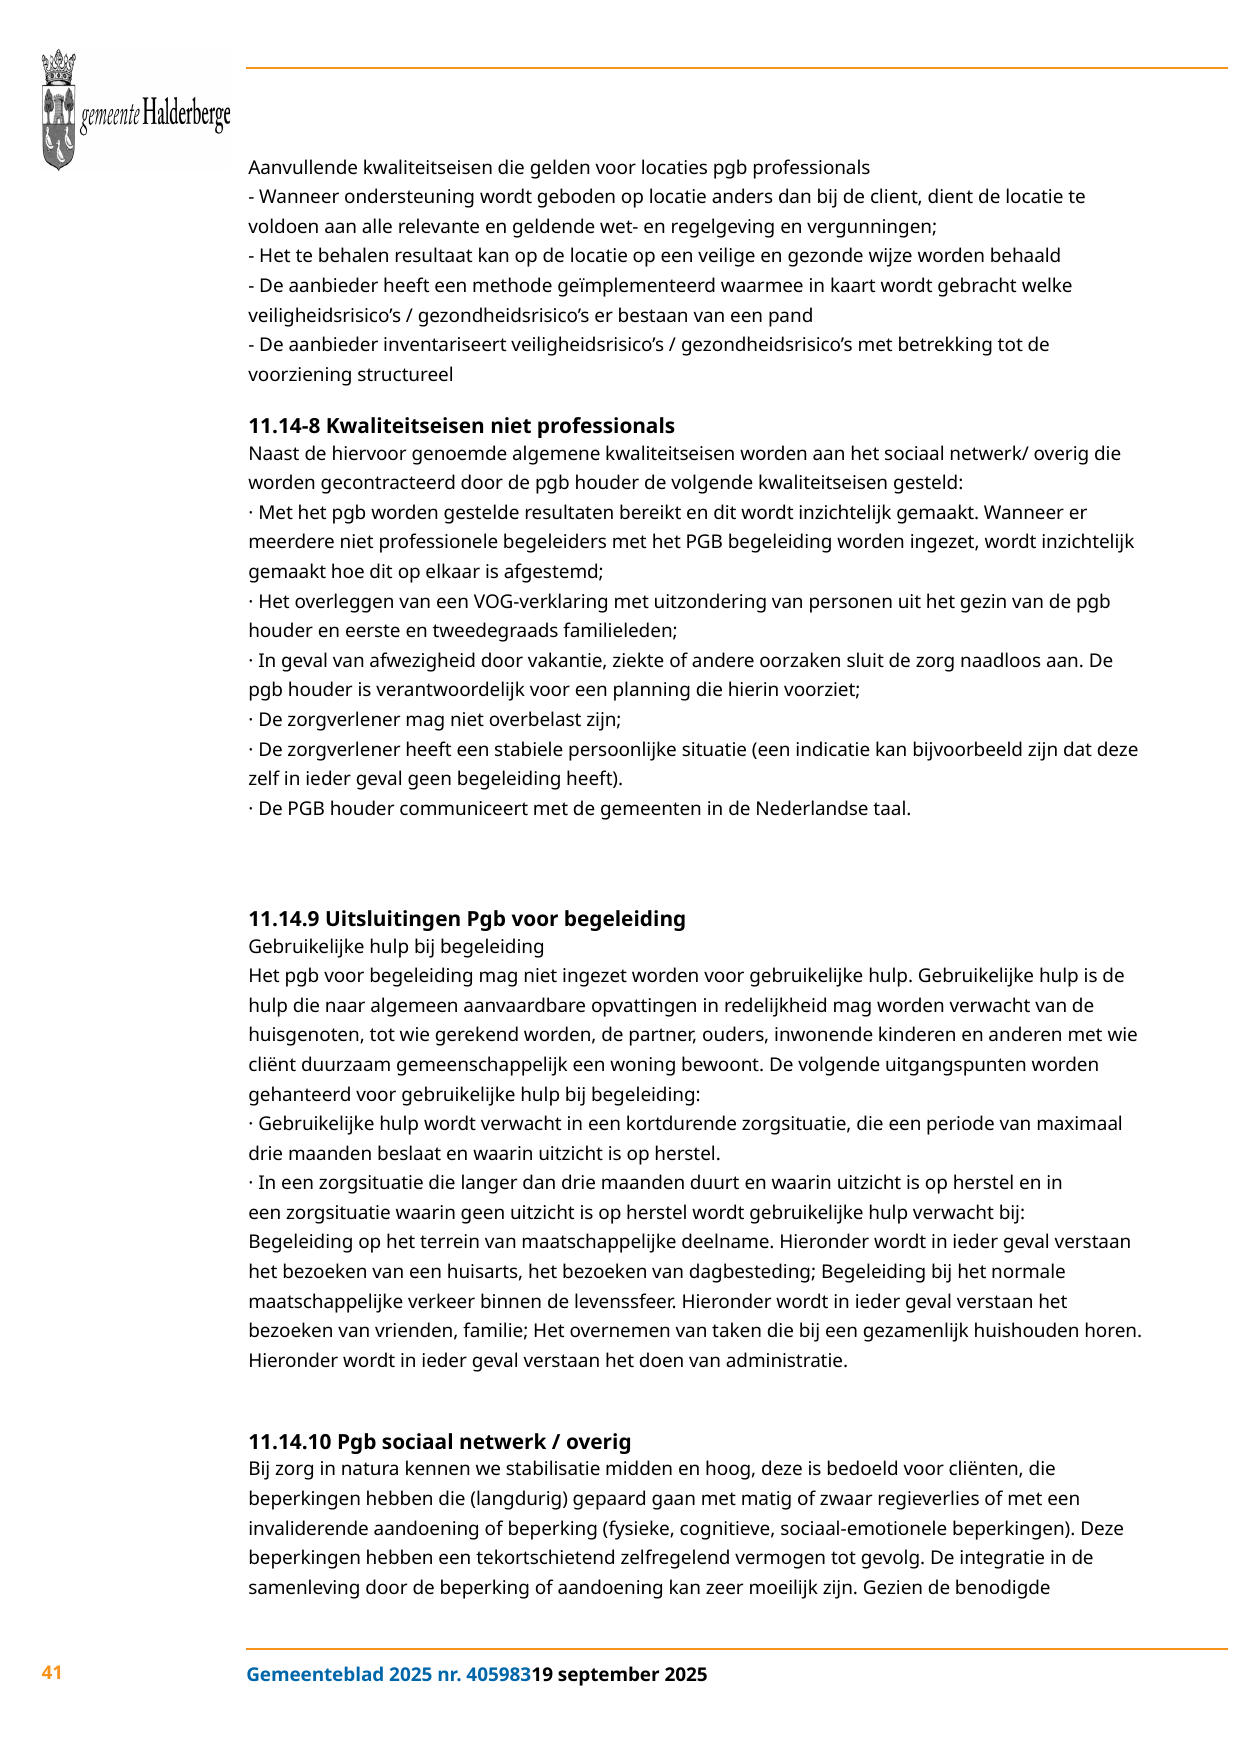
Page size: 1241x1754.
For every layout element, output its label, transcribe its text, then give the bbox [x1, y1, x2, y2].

text 11.14.10 Pgb sociaal netwerk / overig [248, 1427, 1152, 1456]
text · Gebruikelijke hulp wordt verwacht in een kortdurende zorgsituatie, die een periode van maximaal drie maanden beslaat en waarin uitzicht is op herstel. [248, 1110, 1152, 1166]
text Begeleiding op het terrein van maatschappelijke deelname. Hieronder wordt in ieder geval verstaan het bezoeken van een huisarts, het bezoeken van dagbesteding; Begeleiding bij het normale maatschappelijke verkeer binnen de levenssfeer. Hieronder wordt in ieder geval verstaan het bezoeken van vrienden, familie; Het overnemen van taken die bij een gezamenlijk huishouden horen. Hieronder wordt in ieder geval verstaan het doen van administratie. [248, 1229, 1152, 1373]
text - Het te behalen resultaat kan op de locatie op een veilige en gezonde wijze worden behaald [248, 243, 1152, 268]
picture [41, 47, 231, 172]
text Naast de hiervoor genoemde algemene kwaliteitseisen worden aan het sociaal netwerk/ overig die worden gecontracteerd door de pgb houder de volgende kwaliteitseisen gesteld: [248, 440, 1152, 495]
text · De zorgverlener mag niet overbelast zijn; [248, 706, 1152, 732]
text - De aanbieder inventariseert veiligheidsrisico’s / gezondheidsrisico’s met betrekking tot de voorziening structureel [248, 331, 1152, 387]
text Het pgb voor begeleiding mag niet ingezet worden voor gebruikelijke hulp. Gebruikelijke hulp is de hulp die naar algemeen aanvaardbare opvattingen in redelijkheid mag worden verwacht van de huisgenoten, tot wie gerekend worden, de partner, ouders, inwonende kinderen en anderen met wie cliënt duurzaam gemeenschappelijk een woning bewoont. De volgende uitgangspunten worden gehanteerd voor gebruikelijke hulp bij begeleiding: [248, 962, 1152, 1107]
text een zorgsituatie waarin geen uitzicht is op herstel wordt gebruikelijke hulp verwacht bij: [248, 1199, 1152, 1225]
text 11.14-8 Kwaliteitseisen niet professionals [248, 411, 1152, 440]
text · Het overleggen van een VOG-verklaring met uitzondering van personen uit het gezin van de pgb houder en eerste en tweedegraads familieleden; [248, 588, 1152, 643]
text · Met het pgb worden gestelde resultaten bereikt en dit wordt inzichtelijk gemaakt. Wanneer er meerdere niet professionele begeleiders met het PGB begeleiding worden ingezet, wordt inzichtelijk gemaakt hoe dit op elkaar is afgestemd; [248, 499, 1152, 584]
text Aanvullende kwaliteitseisen die gelden voor locaties pgb professionals [248, 154, 1152, 180]
text - De aanbieder heeft een methode geïmplementeerd waarmee in kaart wordt gebracht welke veiligheidsrisico’s / gezondheidsrisico’s er bestaan van een pand [248, 272, 1152, 328]
text - Wanneer ondersteuning wordt geboden op locatie anders dan bij de client, dient de locatie te voldoen aan alle relevante en geldende wet- en regelgeving en vergunningen; [248, 183, 1152, 239]
text Bij zorg in natura kennen we stabilisatie midden en hoog, deze is bedoeld voor cliënten, die beperkingen hebben die (langdurig) gepaard gaan met matig of zwaar regieverlies of met een invaliderende aandoening of beperking (fysieke, cognitieve, sociaal-emotionele beperkingen). Deze beperkingen hebben een tekortschietend zelfregelend vermogen tot gevolg. De integratie in de samenleving door de beperking of aandoening kan zeer moeilijk zijn. Gezien de benodigde [248, 1456, 1152, 1599]
text · De zorgverlener heeft een stabiele persoonlijke situatie (een indicatie kan bijvoorbeeld zijn dat deze zelf in ieder geval geen begeleiding heeft). [248, 736, 1152, 791]
text · In een zorgsituatie die langer dan drie maanden duurt en waarin uitzicht is op herstel en in [248, 1169, 1152, 1195]
text Gebruikelijke hulp bij begeleiding [248, 933, 1152, 959]
text 11.14.9 Uitsluitingen Pgb voor begeleiding [248, 904, 1152, 933]
text · De PGB houder communiceert met de gemeenten in de Nederlandse taal. [248, 795, 1152, 821]
text · In geval van afwezigheid door vakantie, ziekte of andere oorzaken sluit de zorg naadloos aan. De pgb houder is verantwoordelijk voor een planning die hierin voorziet; [248, 647, 1152, 702]
